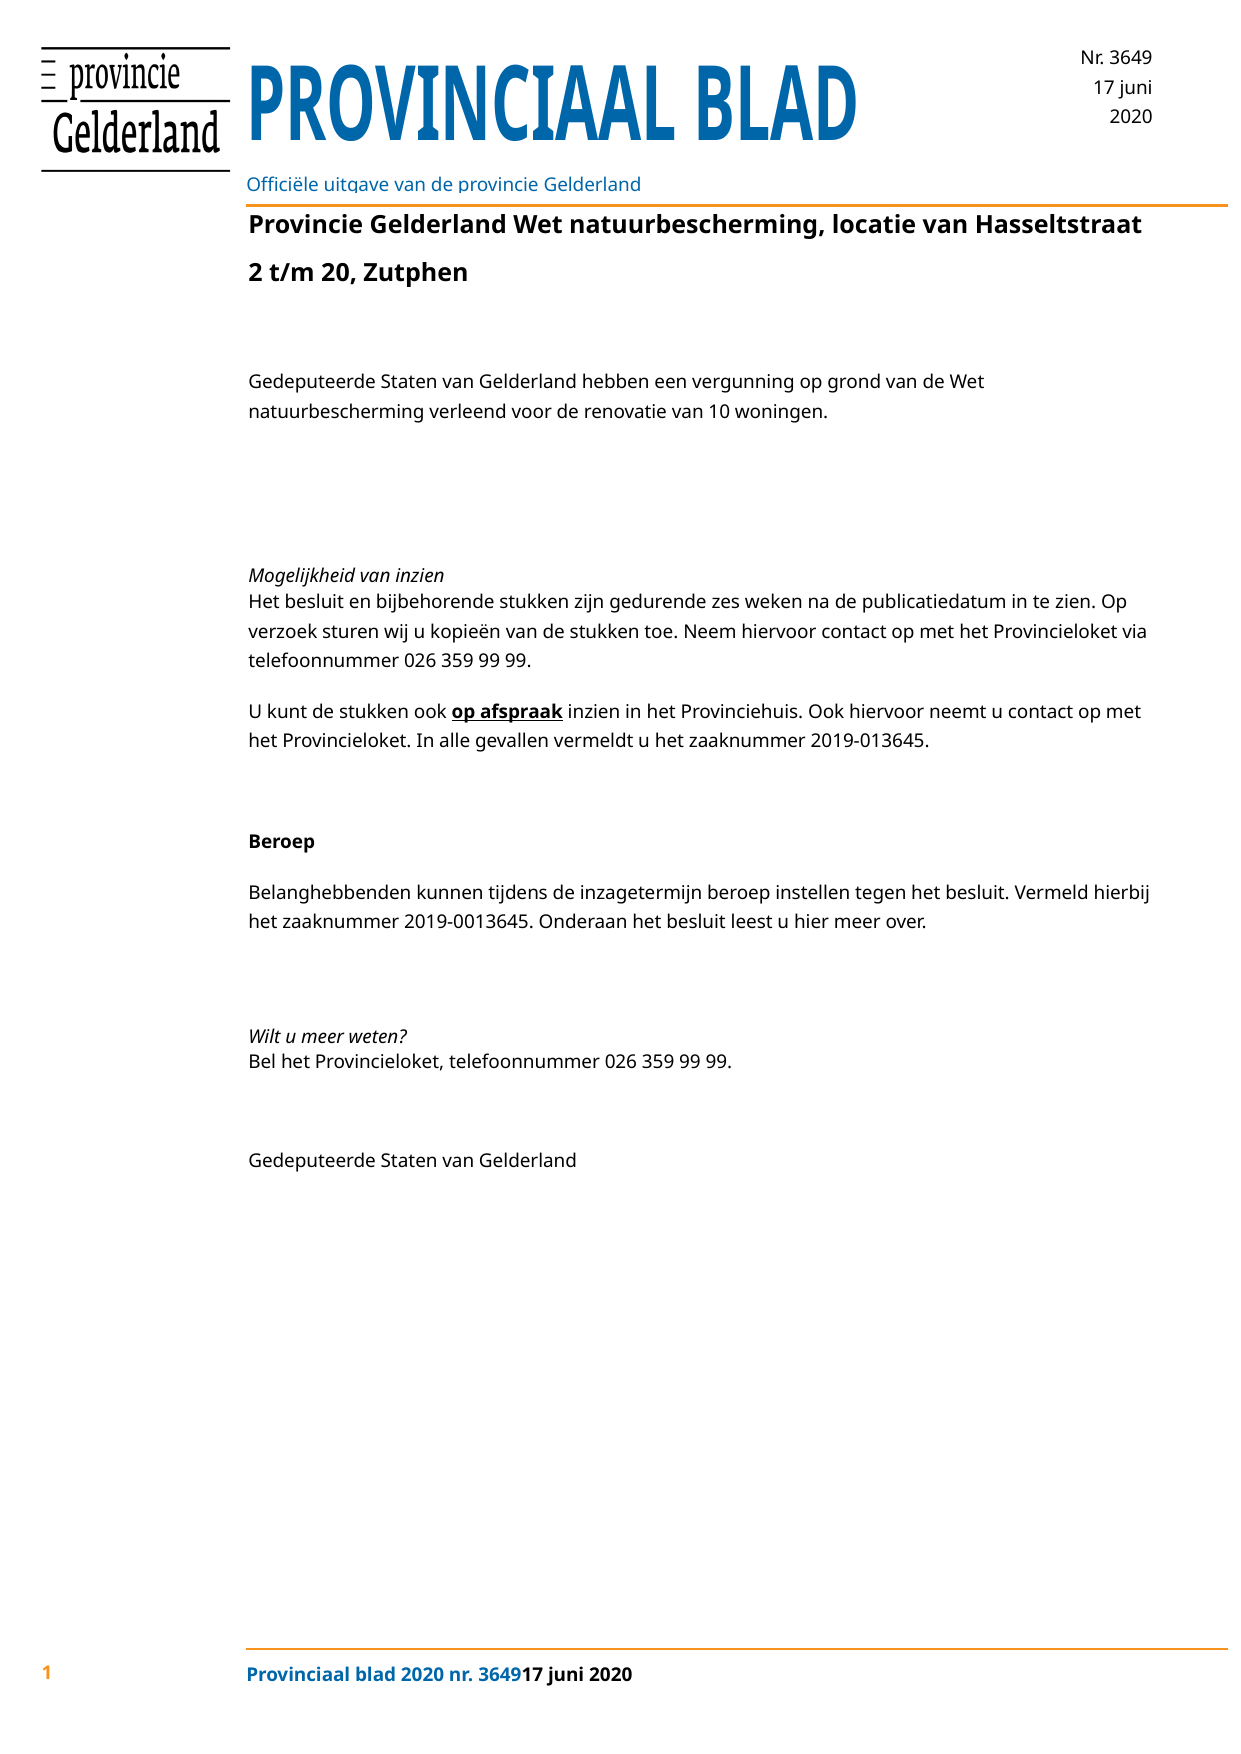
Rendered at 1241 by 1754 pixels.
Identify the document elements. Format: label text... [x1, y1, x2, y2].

text Gedeputeerde Staten van Gelderland [248, 1147, 1152, 1172]
text Bel het Provincieloket, telefoonnummer 026 359 99 99. [248, 1048, 1152, 1074]
text Het besluit en bijbehorende stukken zijn gedurende zes weken na de publicatiedatum in te zien. Op verzoek sturen wij u kopieën van de stukken toe. Neem hiervoor contact op met het Provincieloket via telefoonnummer 026 359 99 99. [248, 588, 1152, 673]
text Belanghebbenden kunnen tijdens de inzagetermijn beroep instellen tegen het besluit. Vermeld hierbij het zaaknummer 2019-0013645. Onderaan het besluit leest u hier meer over. [248, 879, 1152, 934]
text Provincie Gelderland Wet natuurbescherming, locatie van Hasseltstraat 2 t/m 20, Zutphen [248, 207, 1152, 288]
text Mogelijkheid van inzien [248, 563, 1152, 588]
text U kunt de stukken ook op afspraak inzien in het Provinciehuis. Ook hiervoor neemt u contact op met het Provincieloket. In alle gevallen vermeldt u het zaaknummer 2019-013645. [248, 698, 1152, 753]
picture [41, 47, 231, 172]
text Beroep [248, 828, 1152, 854]
text Wilt u meer weten? [248, 1023, 1152, 1048]
text Gedeputeerde Staten van Gelderland hebben een vergunning op grond van de Wet natuurbescherming verleend voor de renovatie van 10 woningen. [248, 368, 1152, 424]
